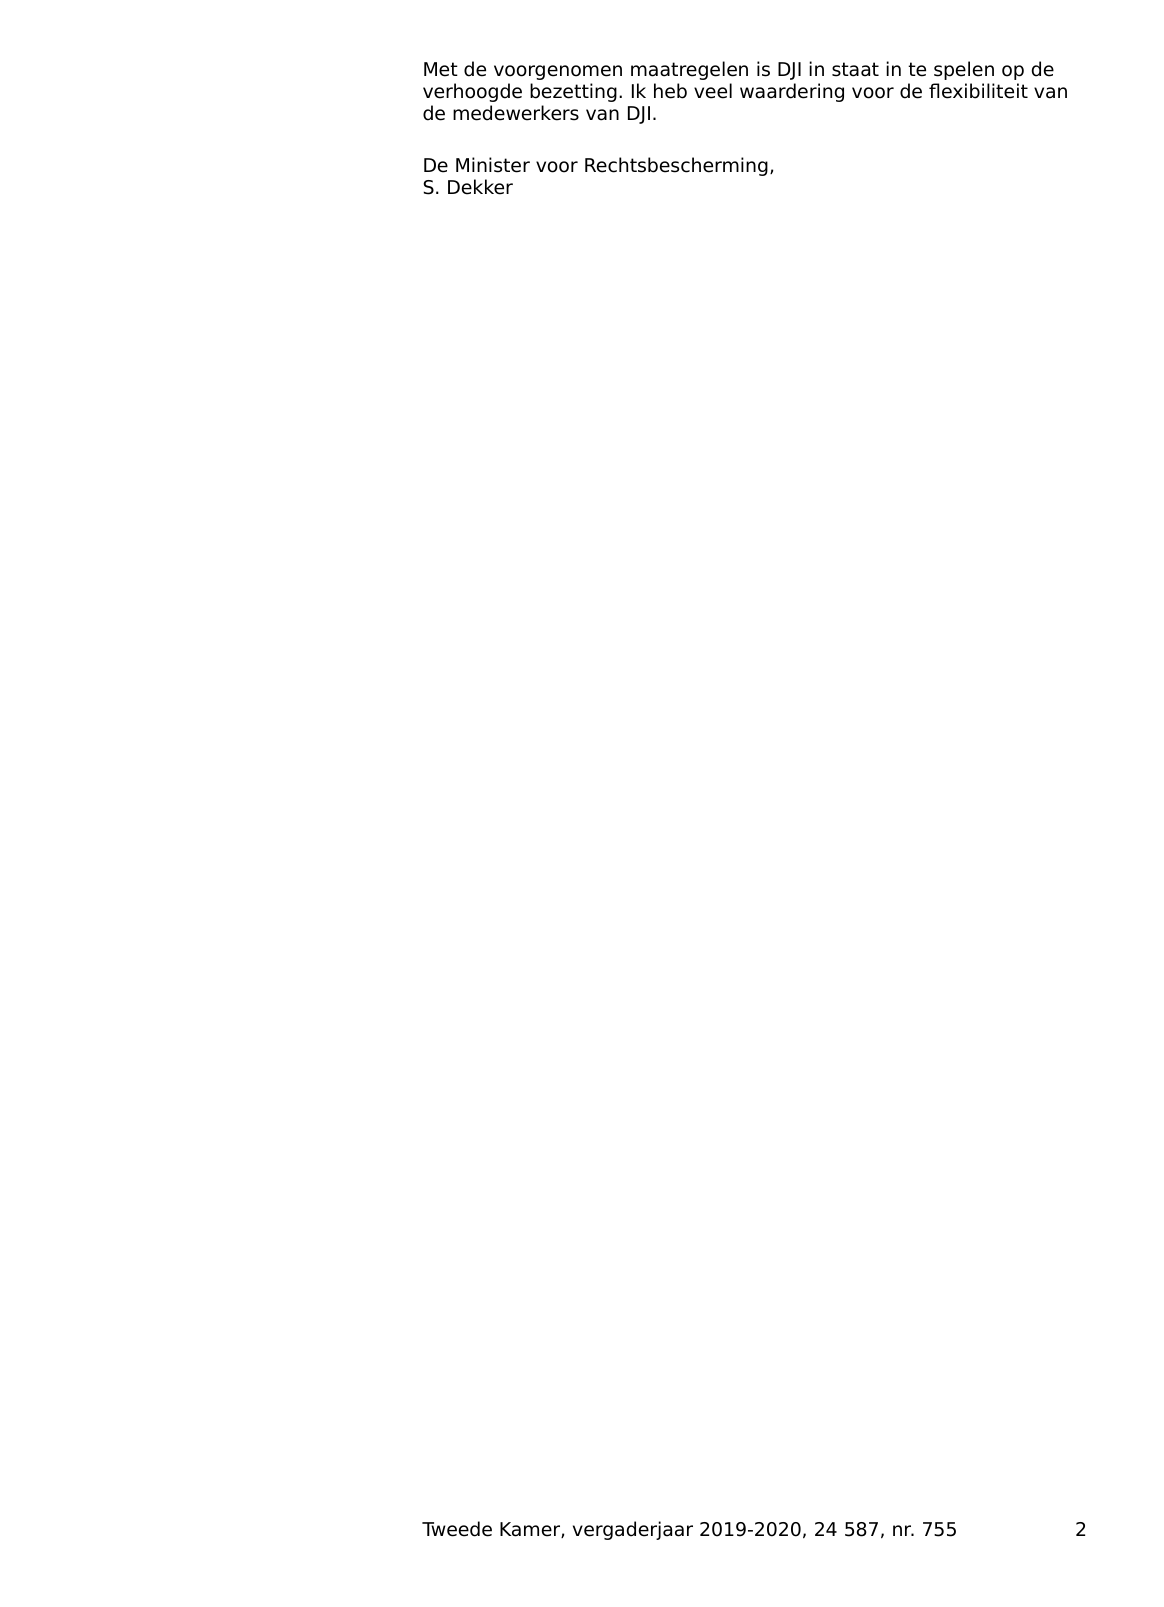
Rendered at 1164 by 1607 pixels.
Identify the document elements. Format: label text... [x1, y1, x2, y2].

text Met de voorgenomen maatregelen is DJI in staat in te spelen op de verhoogde bezetting. Ik heb veel waardering voor de flexibiliteit van de medewerkers van DJI. [422, 59, 1087, 125]
text De Minister voor Rechtsbescherming, S. Dekker [422, 155, 1087, 199]
